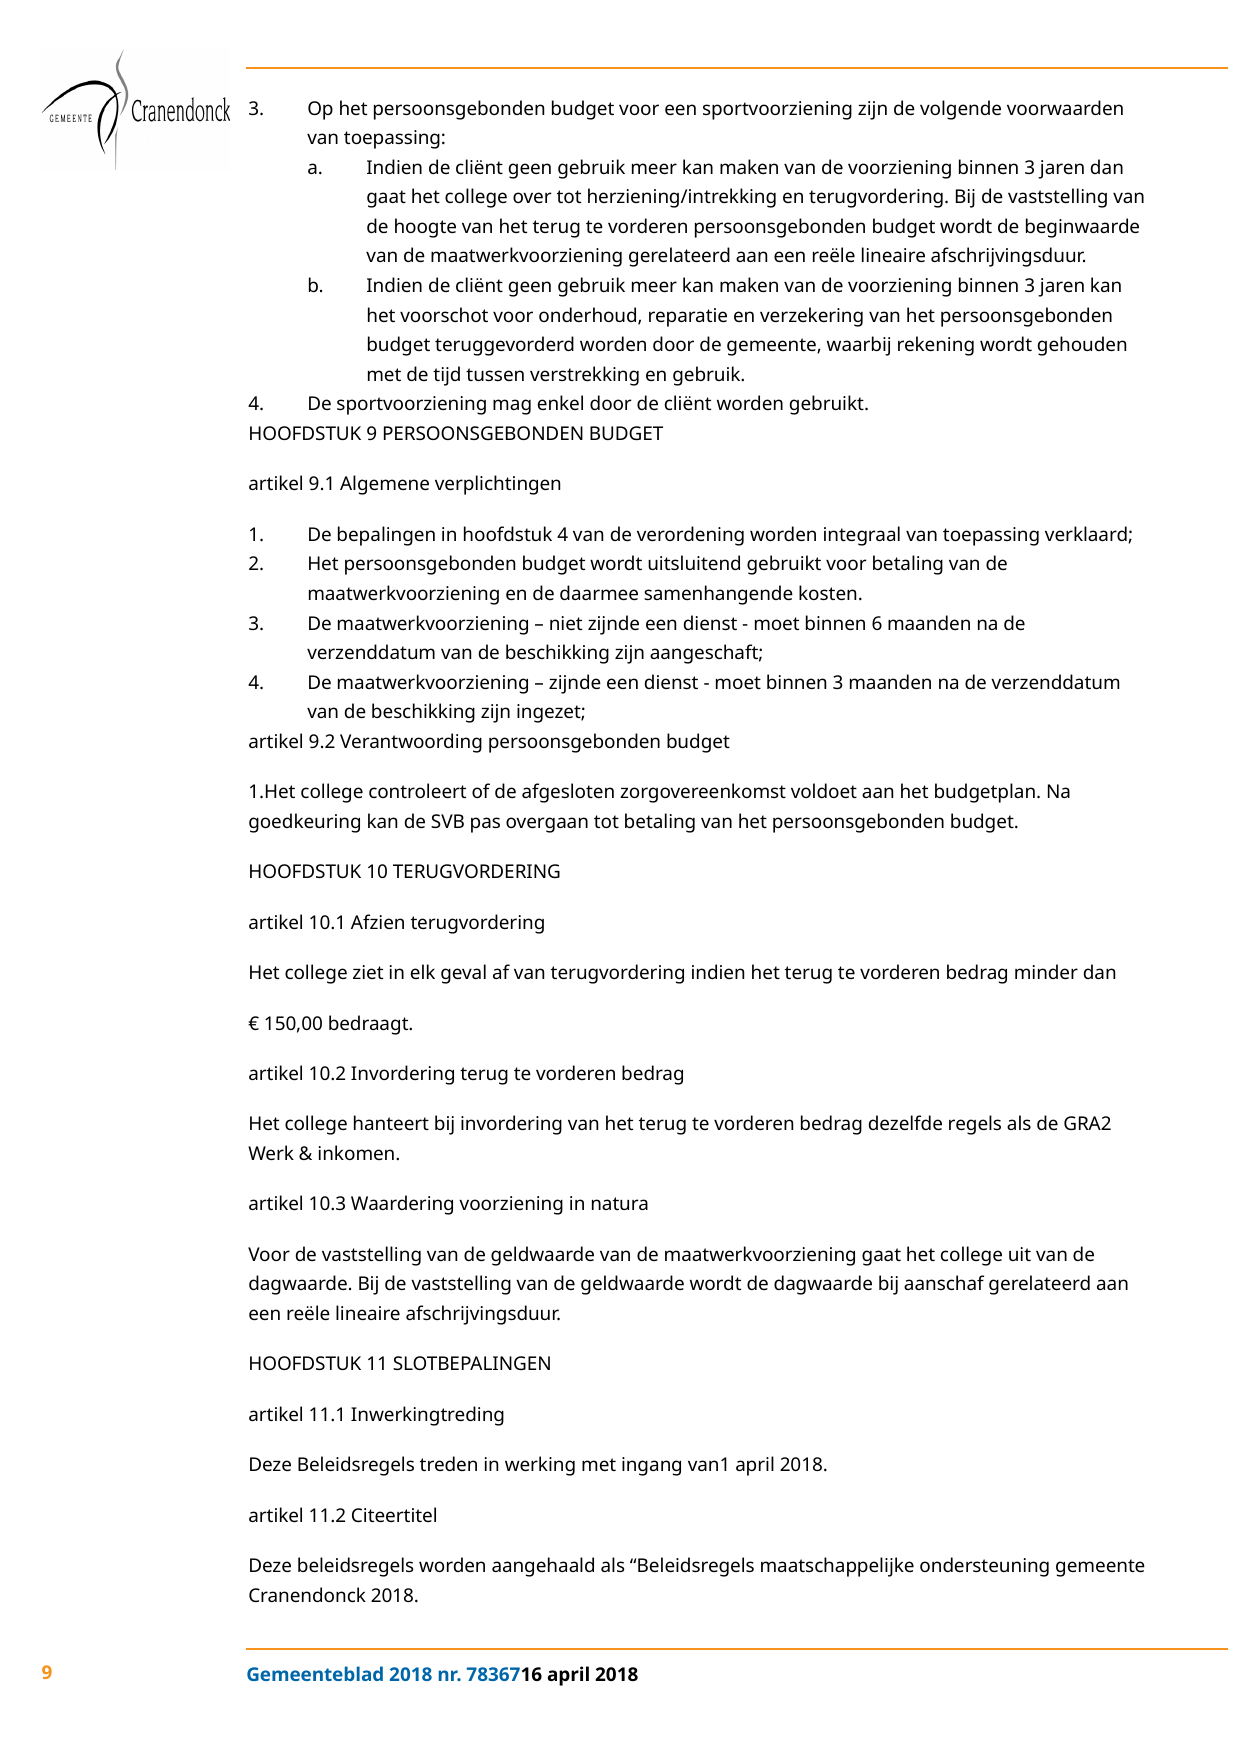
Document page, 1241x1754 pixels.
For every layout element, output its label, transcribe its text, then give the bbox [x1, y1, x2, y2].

text artikel 11.1 Inwerkingtreding [248, 1401, 1152, 1427]
text Deze Beleidsregels treden in werking met ingang van1 april 2018. [248, 1451, 1152, 1477]
list De sportvoorziening mag enkel door de cliënt worden gebruikt. [248, 391, 1152, 416]
list Indien de cliënt geen gebruik meer kan maken van de voorziening binnen 3 jaren kan het voorschot voor onderhoud, reparatie en verzekering van het persoonsgebonden budget teruggevorderd worden door de gemeente, waarbij rekening wordt gehouden met de tijd tussen verstrekking en gebruik. [307, 272, 1152, 387]
list De maatwerkvoorziening – zijnde een dienst - moet binnen 3 maanden na de verzenddatum van de beschikking zijn ingezet; [248, 669, 1152, 724]
text Deze beleidsregels worden aangehaald als “Beleidsregels maatschappelijke ondersteuning gemeente Cranendonck 2018. [248, 1552, 1152, 1608]
text HOOFDSTUK 9 PERSOONSGEBONDEN BUDGET [248, 420, 1152, 446]
text artikel 10.1 Afzien terugvordering [248, 909, 1152, 935]
text artikel 10.2 Invordering terug te vorderen bedrag [248, 1060, 1152, 1086]
text Het college hanteert bij invordering van het terug te vorderen bedrag dezelfde regels als de GRA2 Werk & inkomen. [248, 1111, 1152, 1166]
text artikel 10.3 Waardering voorziening in natura [248, 1191, 1152, 1216]
list Op het persoonsgebonden budget voor een sportvoorziening zijn de volgende voorwaarden van toepassing: [248, 95, 1152, 150]
text € 150,00 bedraagt. [248, 1010, 1152, 1036]
text artikel 11.2 Citeertitel [248, 1502, 1152, 1528]
list Het persoonsgebonden budget wordt uitsluitend gebruikt voor betaling van de maatwerkvoorziening en de daarmee samenhangende kosten. [248, 551, 1152, 606]
text artikel 9.1 Algemene verplichtingen [248, 471, 1152, 496]
list Indien de cliënt geen gebruik meer kan maken van de voorziening binnen 3 jaren dan gaat het college over tot herziening/intrekking en terugvordering. Bij de vaststelling van de hoogte van het terug te vorderen persoonsgebonden budget wordt de beginwaarde van de maatwerkvoorziening gerelateerd aan een reële lineaire afschrijvingsduur. [307, 154, 1152, 268]
text Het college ziet in elk geval af van terugvordering indien het terug te vorderen bedrag minder dan [248, 959, 1152, 985]
text 1.Het college controleert of de afgesloten zorgovereenkomst voldoet aan het budgetplan. Na goedkeuring kan de SVB pas overgaan tot betaling van het persoonsgebonden budget. [248, 778, 1152, 834]
text artikel 9.2 Verantwoording persoonsgebonden budget [248, 728, 1152, 754]
list De bepalingen in hoofdstuk 4 van de verordening worden integraal van toepassing verklaard; [248, 521, 1152, 547]
picture [41, 47, 231, 172]
text HOOFDSTUK 10 TERUGVORDERING [248, 858, 1152, 884]
text Voor de vaststelling van de geldwaarde van de maatwerkvoorziening gaat het college uit van de dagwaarde. Bij de vaststelling van de geldwaarde wordt de dagwaarde bij aanschaf gerelateerd aan een reële lineaire afschrijvingsduur. [248, 1241, 1152, 1326]
list De maatwerkvoorziening – niet zijnde een dienst - moet binnen 6 maanden na de verzenddatum van de beschikking zijn aangeschaft; [248, 610, 1152, 665]
text HOOFDSTUK 11 SLOTBEPALINGEN [248, 1351, 1152, 1376]
